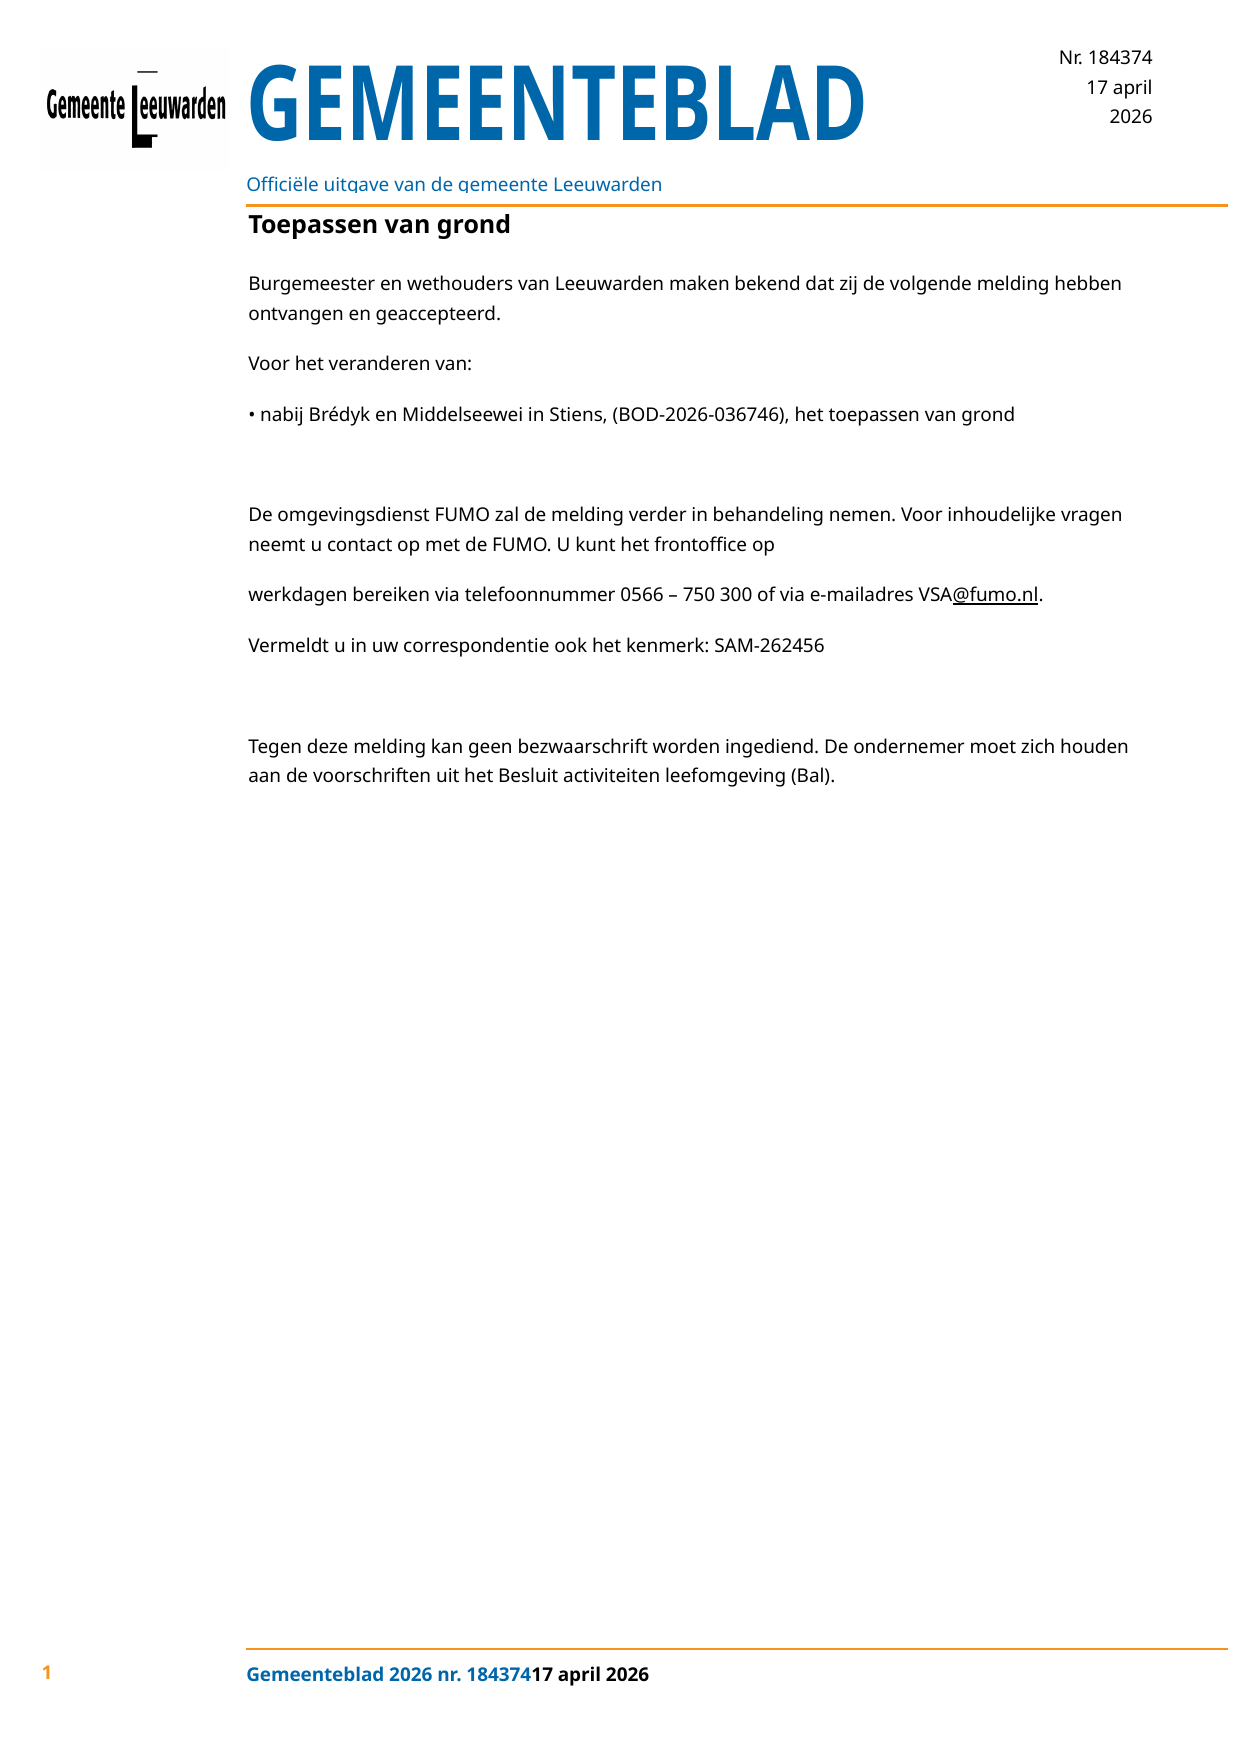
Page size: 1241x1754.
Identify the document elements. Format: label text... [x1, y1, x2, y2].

text • nabij Brédyk en Middelseewei in Stiens, (BOD-2026-036746), het toepassen van grond [248, 401, 1152, 426]
text Burgemeester en wethouders van Leeuwarden maken bekend dat zij de volgende melding hebben ontvangen en geaccepteerd. [248, 270, 1152, 326]
text De omgevingsdienst FUMO zal de melding verder in behandeling nemen. Voor inhoudelijke vragen neemt u contact op met de FUMO. U kunt het frontoffice op [248, 502, 1152, 557]
text Vermeldt u in uw correspondentie ook het kenmerk: SAM-262456 [248, 632, 1152, 658]
text Toepassen van grond [248, 207, 1152, 241]
picture [41, 47, 231, 172]
text Tegen deze melding kan geen bezwaarschrift worden ingediend. De ondernemer moet zich houden aan de voorschriften uit het Besluit activiteiten leefomgeving (Bal). [248, 733, 1152, 788]
text werkdagen bereiken via telefoonnummer 0566 – 750 300 of via e-mailadres VSA@fumo.nl. [248, 582, 1152, 607]
text Voor het veranderen van: [248, 350, 1152, 376]
